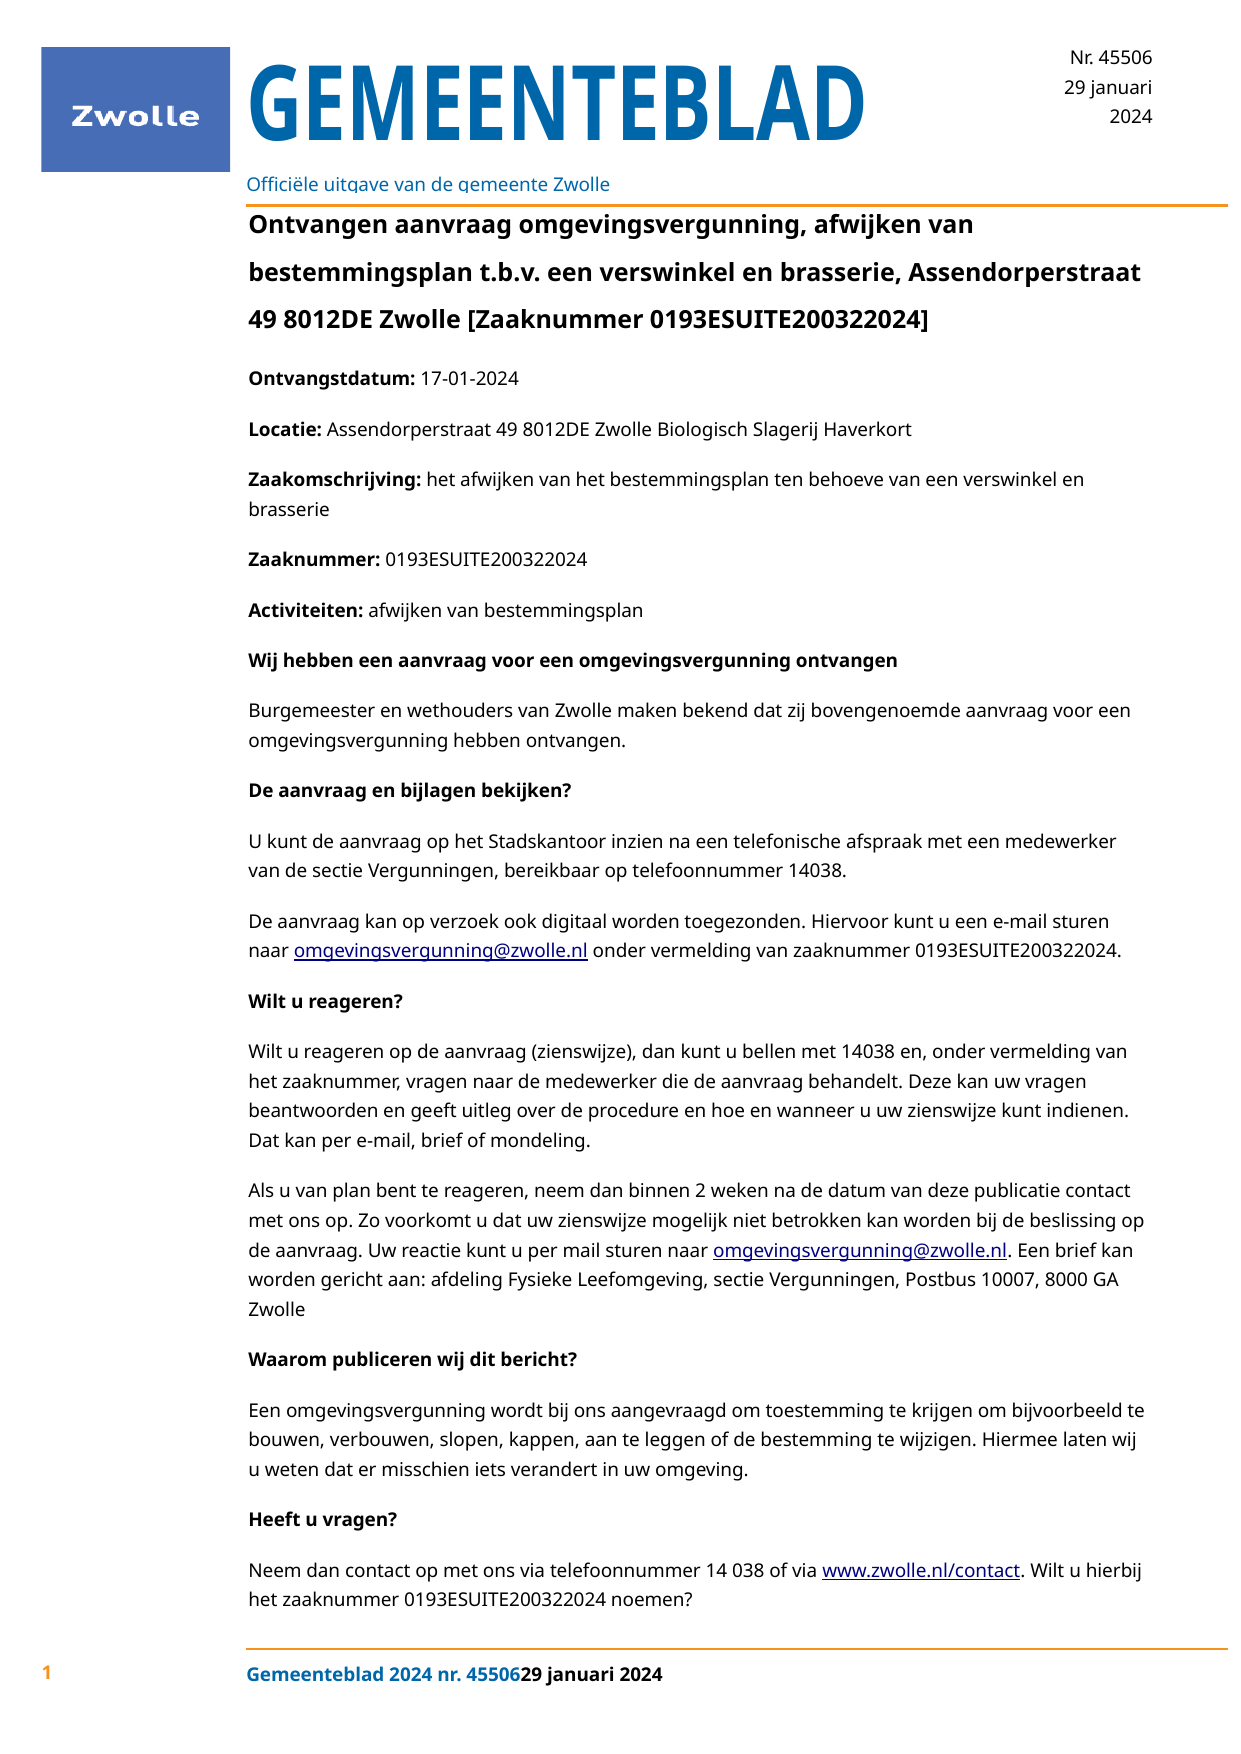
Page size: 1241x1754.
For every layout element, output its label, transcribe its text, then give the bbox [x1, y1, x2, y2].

text Als u van plan bent te reageren, neem dan binnen 2 weken na de datum van deze publicatie contact met ons op. Zo voorkomt u dat uw zienswijze mogelijk niet betrokken kan worden bij de beslissing op de aanvraag. Uw reactie kunt u per mail sturen naar omgevingsvergunning@zwolle.nl. Een brief kan worden gericht aan: afdeling Fysieke Leefomgeving, sectie Vergunningen, Postbus 10007, 8000 GA Zwolle [248, 1178, 1152, 1322]
text Wij hebben een aanvraag voor een omgevingsvergunning ontvangen [248, 647, 1152, 673]
text Waarom publiceren wij dit bericht? [248, 1346, 1152, 1372]
text Burgemeester en wethouders van Zwolle maken bekend dat zij bovengenoemde aanvraag voor een omgevingsvergunning hebben ontvangen. [248, 698, 1152, 753]
text Activiteiten: afwijken van bestemmingsplan [248, 597, 1152, 622]
text Wilt u reageren op de aanvraag (zienswijze), dan kunt u bellen met 14038 en, onder vermelding van het zaaknummer, vragen naar de medewerker die de aanvraag behandelt. Deze kan uw vragen beantwoorden en geeft uitleg over de procedure en hoe en wanneer u uw zienswijze kunt indienen. Dat kan per e-mail, brief of mondeling. [248, 1038, 1152, 1153]
text De aanvraag en bijlagen bekijken? [248, 778, 1152, 803]
text Zaaknummer: 0193ESUITE200322024 [248, 546, 1152, 572]
text Zaakomschrijving: het afwijken van het bestemmingsplan ten behoeve van een verswinkel en brasserie [248, 466, 1152, 522]
text Ontvangen aanvraag omgevingsvergunning, afwijken van bestemmingsplan t.b.v. een verswinkel en brasserie, Assendorperstraat 49 8012DE Zwolle [Zaaknummer 0193ESUITE200322024] [248, 207, 1152, 336]
text Heeft u vragen? [248, 1506, 1152, 1532]
text De aanvraag kan op verzoek ook digitaal worden toegezonden. Hiervoor kunt u een e-mail sturen naar omgevingsvergunning@zwolle.nl onder vermelding van zaaknummer 0193ESUITE200322024. [248, 908, 1152, 963]
text Locatie: Assendorperstraat 49 8012DE Zwolle Biologisch Slagerij Haverkort [248, 416, 1152, 442]
text Wilt u reageren? [248, 988, 1152, 1014]
text Een omgevingsvergunning wordt bij ons aangevraagd om toestemming te krijgen om bijvoorbeeld te bouwen, verbouwen, slopen, kappen, aan te leggen of de bestemming te wijzigen. Hiermee laten wij u weten dat er misschien iets verandert in uw omgeving. [248, 1397, 1152, 1482]
picture [41, 47, 231, 172]
text Ontvangstdatum: 17-01-2024 [248, 366, 1152, 391]
text U kunt de aanvraag op het Stadskantoor inzien na een telefonische afspraak met een medewerker van de sectie Vergunningen, bereikbaar op telefoonnummer 14038. [248, 828, 1152, 883]
text Neem dan contact op met ons via telefoonnummer 14 038 of via www.zwolle.nl/contact. Wilt u hierbij het zaaknummer 0193ESUITE200322024 noemen? [248, 1557, 1152, 1612]
